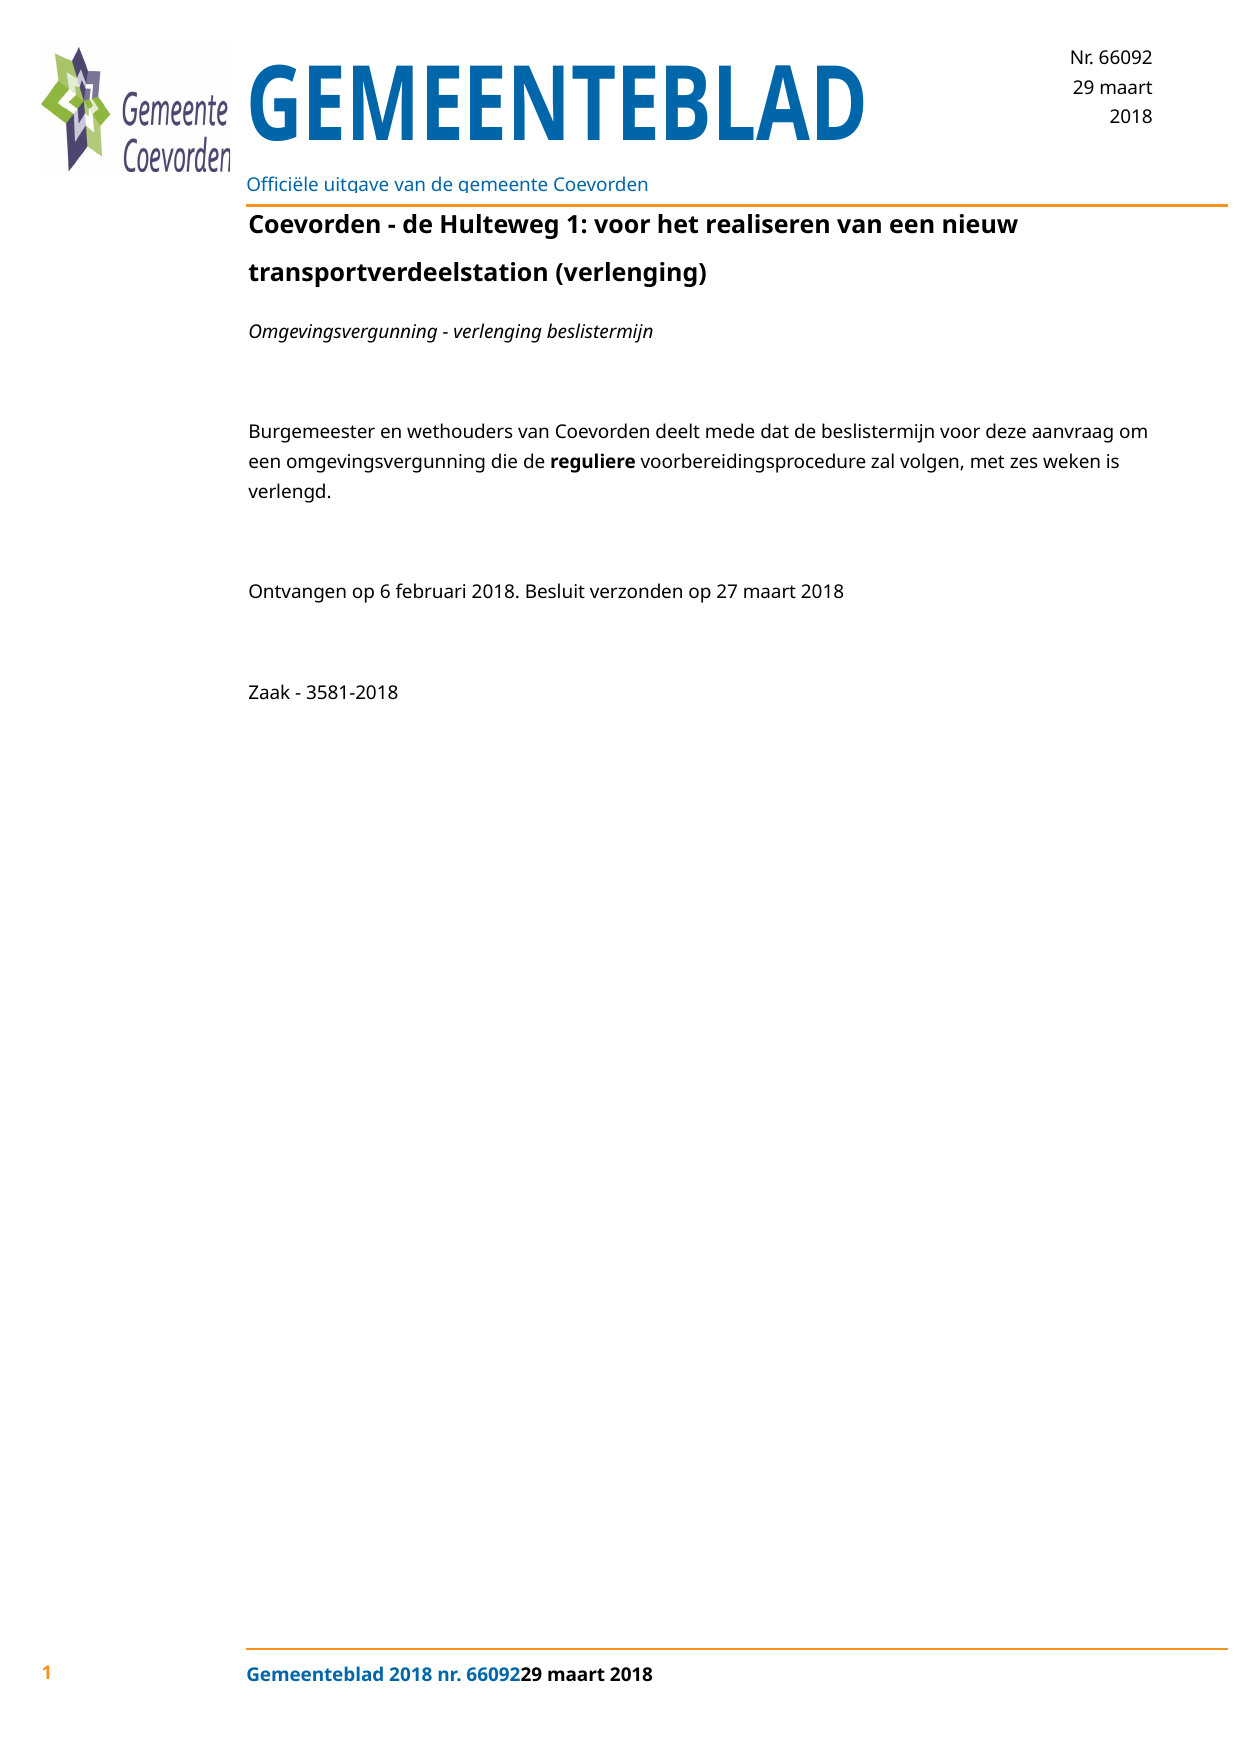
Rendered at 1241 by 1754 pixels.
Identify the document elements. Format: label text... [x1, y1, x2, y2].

text Ontvangen op 6 februari 2018. Besluit verzonden op 27 maart 2018 [248, 579, 1152, 604]
text Omgevingsvergunning - verlenging beslistermijn [248, 318, 1152, 344]
text Coevorden - de Hulteweg 1: voor het realiseren van een nieuw transportverdeelstation (verlenging) [248, 207, 1152, 288]
picture [41, 47, 231, 172]
text Burgemeester en wethouders van Coevorden deelt mede dat de beslistermijn voor deze aanvraag om een omgevingsvergunning die de reguliere voorbereidingsprocedure zal volgen, met zes weken is verlengd. [248, 419, 1152, 504]
text Zaak - 3581-2018 [248, 679, 1152, 705]
